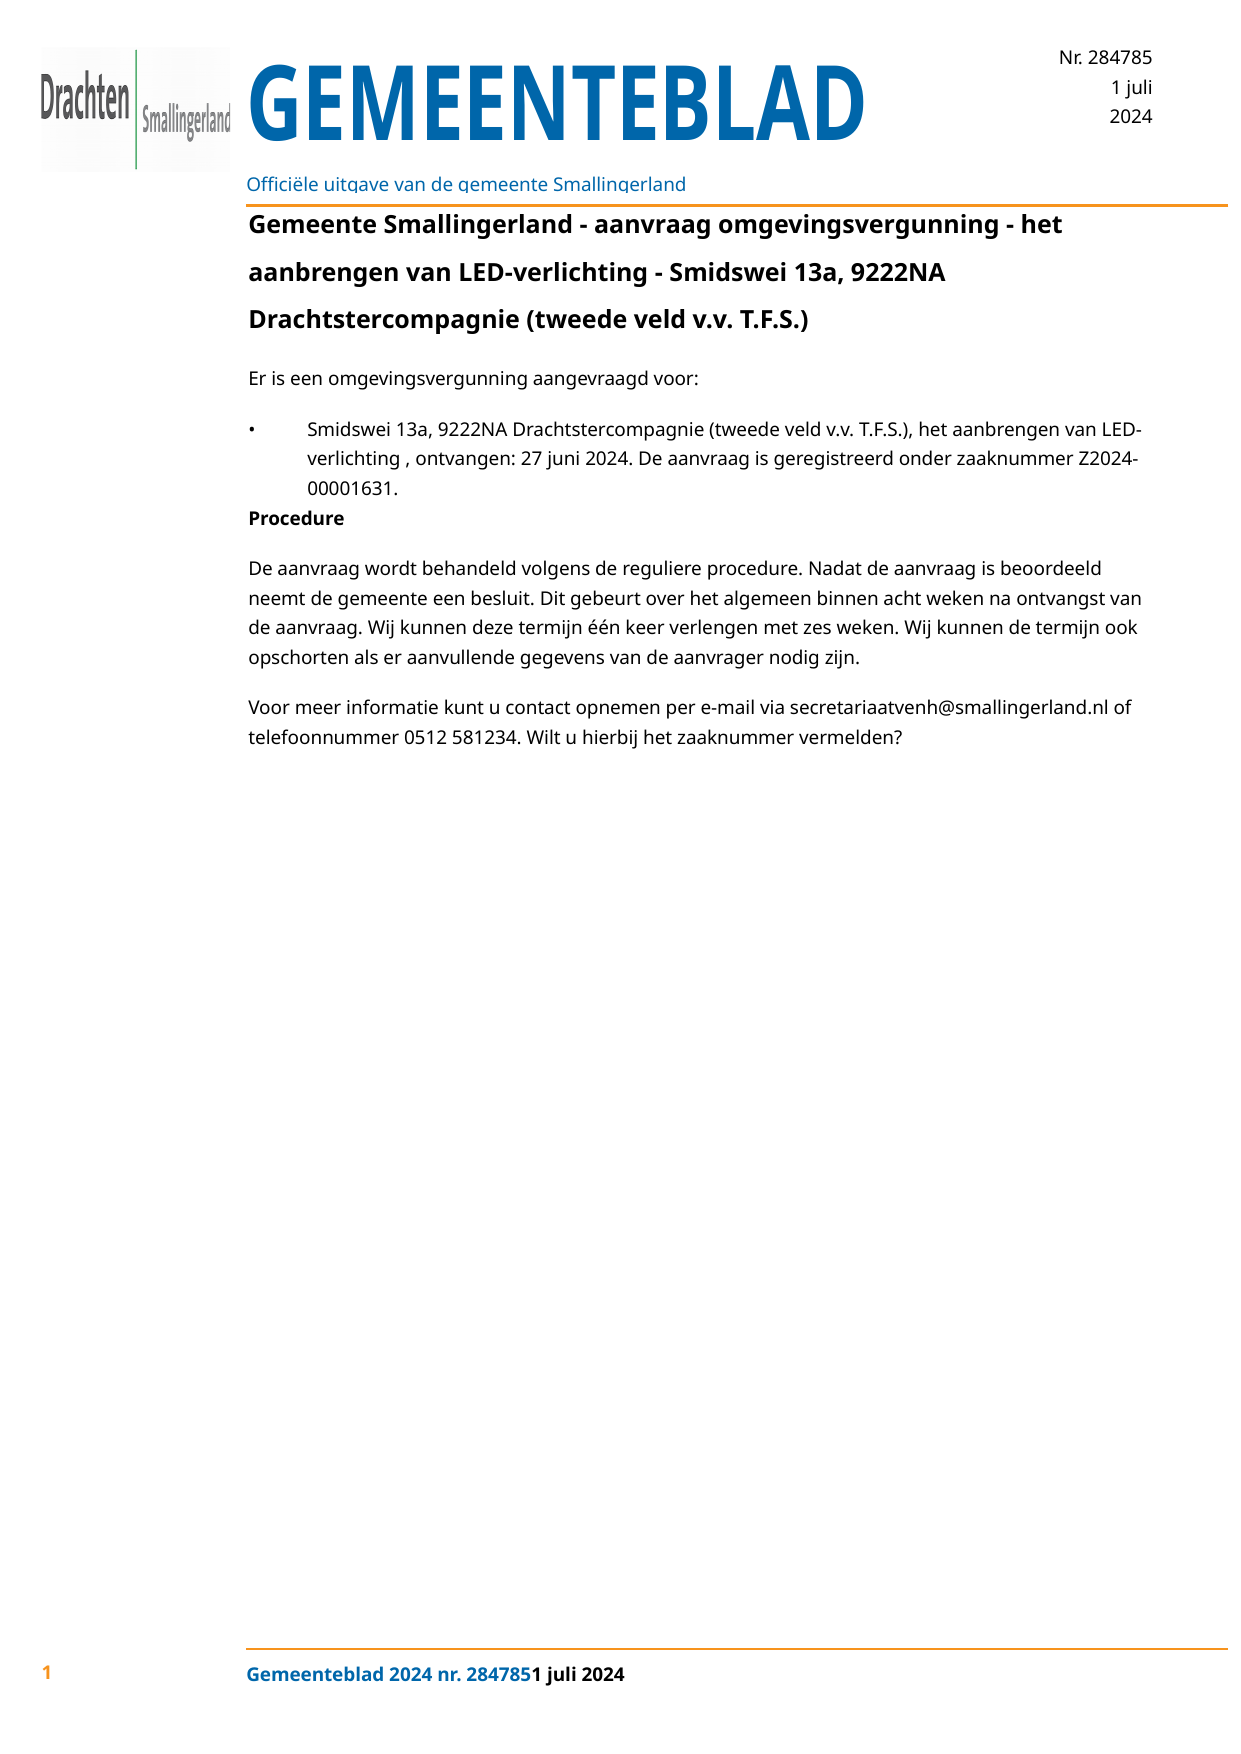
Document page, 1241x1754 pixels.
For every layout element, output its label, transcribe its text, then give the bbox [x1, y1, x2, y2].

list Smidswei 13a, 9222NA Drachtstercompagnie (tweede veld v.v. T.F.S.), het aanbrengen van LED-verlichting , ontvangen: 27 juni 2024. De aanvraag is geregistreerd onder zaaknummer Z2024-00001631. [248, 416, 1152, 501]
text De aanvraag wordt behandeld volgens de reguliere procedure. Nadat de aanvraag is beoordeeld neemt de gemeente een besluit. Dit gebeurt over het algemeen binnen acht weken na ontvangst van de aanvraag. Wij kunnen deze termijn één keer verlengen met zes weken. Wij kunnen de termijn ook opschorten als er aanvullende gegevens van de aanvrager nodig zijn. [248, 555, 1152, 669]
picture [41, 47, 231, 172]
text Gemeente Smallingerland - aanvraag omgevingsvergunning - het aanbrengen van LED-verlichting - Smidswei 13a, 9222NA Drachtstercompagnie (tweede veld v.v. T.F.S.) [248, 207, 1152, 336]
text Voor meer informatie kunt u contact opnemen per e-mail via secretariaatvenh@smallingerland.nl of telefoonnummer 0512 581234. Wilt u hierbij het zaaknummer vermelden? [248, 694, 1152, 749]
text Procedure [248, 505, 1152, 530]
text Er is een omgevingsvergunning aangevraagd voor: [248, 366, 1152, 391]
